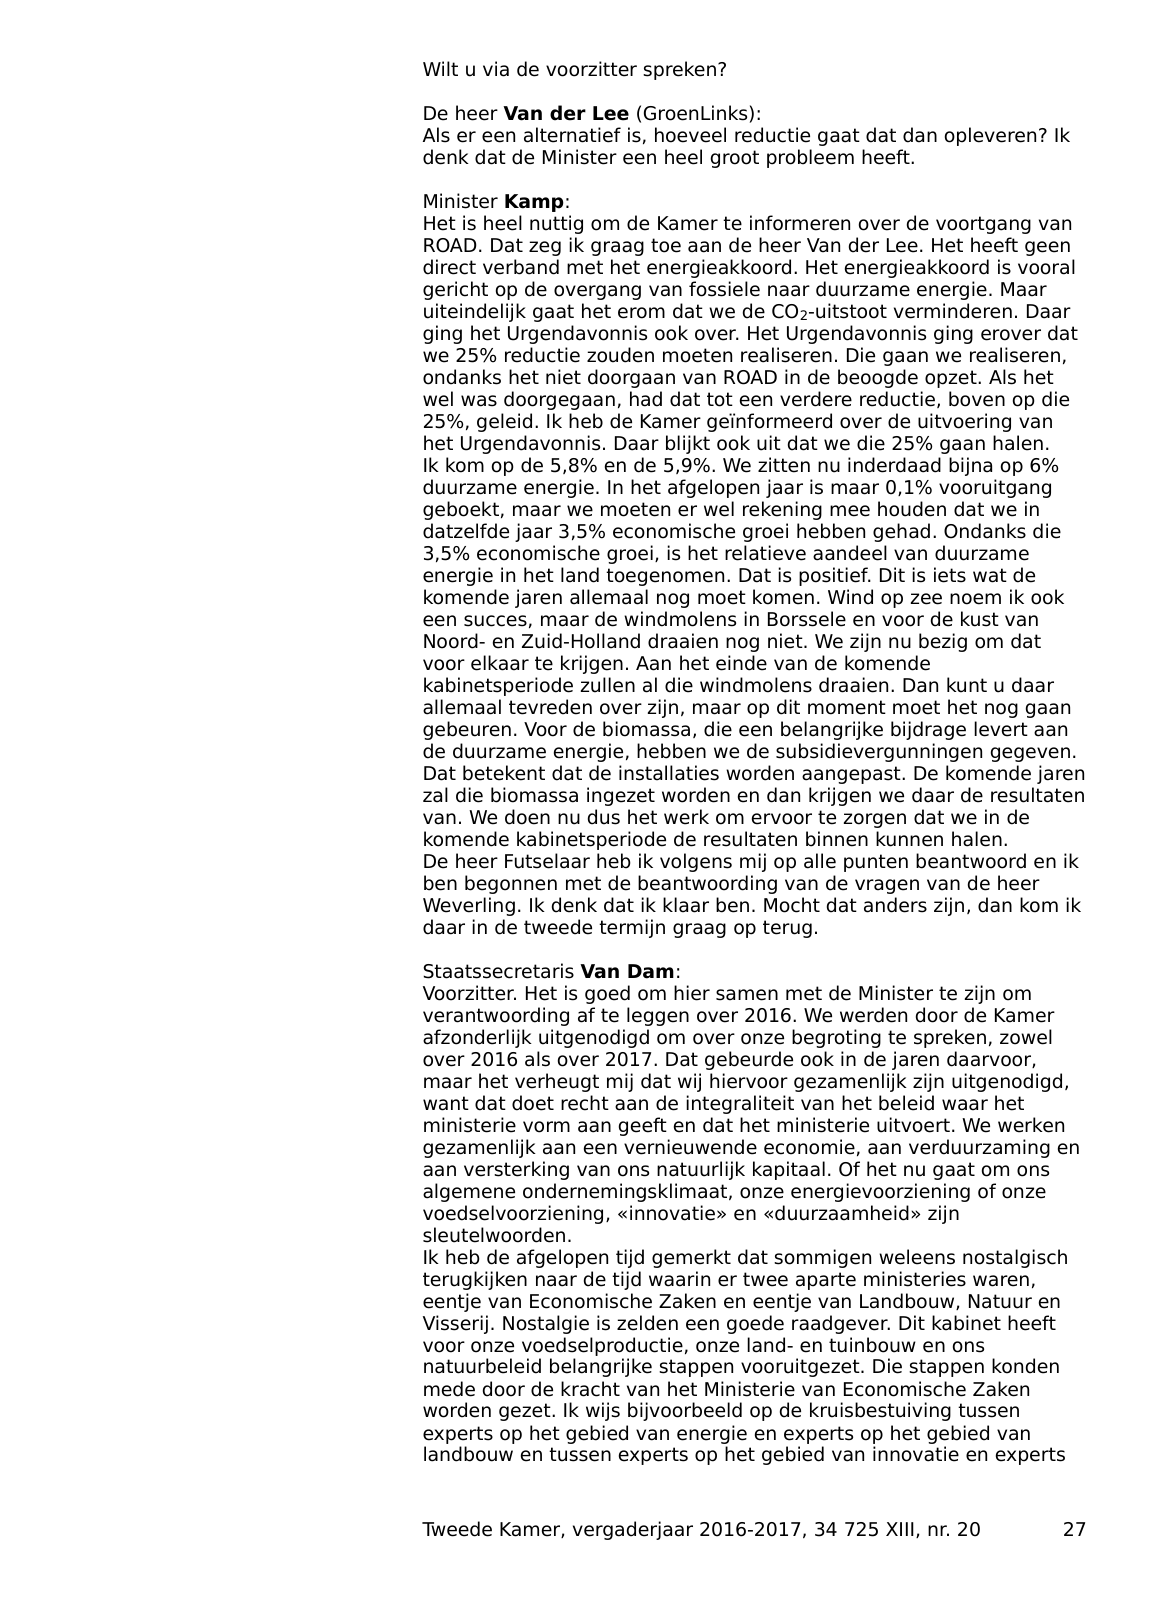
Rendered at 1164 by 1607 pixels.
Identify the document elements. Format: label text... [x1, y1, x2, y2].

text Staatssecretaris Van Dam: [422, 961, 1087, 983]
text Ik kom op de 5,8% en de 5,9%. We zitten nu inderdaad bijna op 6% duurzame energie. In het afgelopen jaar is maar 0,1% vooruitgang geboekt, maar we moeten er wel rekening mee houden dat we in datzelfde jaar 3,5% economische groei hebben gehad. Ondanks die 3,5% economische groei, is het relatieve aandeel van duurzame energie in het land toegenomen. Dat is positief. Dit is iets wat de komende jaren allemaal nog moet komen. Wind op zee noem ik ook een succes, maar de windmolens in Borssele en voor de kust van Noord- en Zuid-Holland draaien nog niet. We zijn nu bezig om dat voor elkaar te krijgen. Aan het einde van de komende kabinetsperiode zullen al die windmolens draaien. Dan kunt u daar allemaal tevreden over zijn, maar op dit moment moet het nog gaan gebeuren. Voor de biomassa, die een belangrijke bijdrage levert aan de duurzame energie, hebben we de subsidievergunningen gegeven. Dat betekent dat de installaties worden aangepast. De komende jaren zal die biomassa ingezet worden en dan krijgen we daar de resultaten van. We doen nu dus het werk om ervoor te zorgen dat we in de komende kabinetsperiode de resultaten binnen kunnen halen. [422, 455, 1087, 851]
text Wilt u via de voorzitter spreken? [422, 59, 1087, 81]
text De heer Van der Lee (GroenLinks): [422, 103, 1087, 125]
text Minister Kamp: [422, 191, 1087, 213]
text Ik heb de afgelopen tijd gemerkt dat sommigen weleens nostalgisch terugkijken naar de tijd waarin er twee aparte ministeries waren, eentje van Economische Zaken en eentje van Landbouw, Natuur en Visserij. Nostalgie is zelden een goede raadgever. Dit kabinet heeft voor onze voedselproductie, onze land- en tuinbouw en ons natuurbeleid belangrijke stappen vooruitgezet. Die stappen konden mede door de kracht van het Ministerie van Economische Zaken worden gezet. Ik wijs bijvoorbeeld op de kruisbestuiving tussen experts op het gebied van energie en experts op het gebied van landbouw en tussen experts op het gebied van innovatie en experts [422, 1247, 1087, 1466]
text Het is heel nuttig om de Kamer te informeren over de voortgang van ROAD. Dat zeg ik graag toe aan de heer Van der Lee. Het heeft geen direct verband met het energieakkoord. Het energieakkoord is vooral gericht op de overgang van fossiele naar duurzame energie. Maar uiteindelijk gaat het erom dat we de CO2-uitstoot verminderen. Daar ging het Urgendavonnis ook over. Het Urgendavonnis ging erover dat we 25% reductie zouden moeten realiseren. Die gaan we realiseren, ondanks het niet doorgaan van ROAD in de beoogde opzet. Als het wel was doorgegaan, had dat tot een verdere reductie, boven op die 25%, geleid. Ik heb de Kamer geïnformeerd over de uitvoering van het Urgendavonnis. Daar blijkt ook uit dat we die 25% gaan halen. [422, 213, 1087, 455]
text Voorzitter. Het is goed om hier samen met de Minister te zijn om verantwoording af te leggen over 2016. We werden door de Kamer afzonderlijk uitgenodigd om over onze begroting te spreken, zowel over 2016 als over 2017. Dat gebeurde ook in de jaren daarvoor, maar het verheugt mij dat wij hiervoor gezamenlijk zijn uitgenodigd, want dat doet recht aan de integraliteit van het beleid waar het ministerie vorm aan geeft en dat het ministerie uitvoert. We werken gezamenlijk aan een vernieuwende economie, aan verduurzaming en aan versterking van ons natuurlijk kapitaal. Of het nu gaat om ons algemene ondernemingsklimaat, onze energievoorziening of onze voedselvoorziening, «innovatie» en «duurzaamheid» zijn sleutelwoorden. [422, 983, 1087, 1247]
text De heer Futselaar heb ik volgens mij op alle punten beantwoord en ik ben begonnen met de beantwoording van de vragen van de heer Weverling. Ik denk dat ik klaar ben. Mocht dat anders zijn, dan kom ik daar in de tweede termijn graag op terug. [422, 851, 1087, 939]
text Als er een alternatief is, hoeveel reductie gaat dat dan opleveren? Ik denk dat de Minister een heel groot probleem heeft. [422, 125, 1087, 169]
